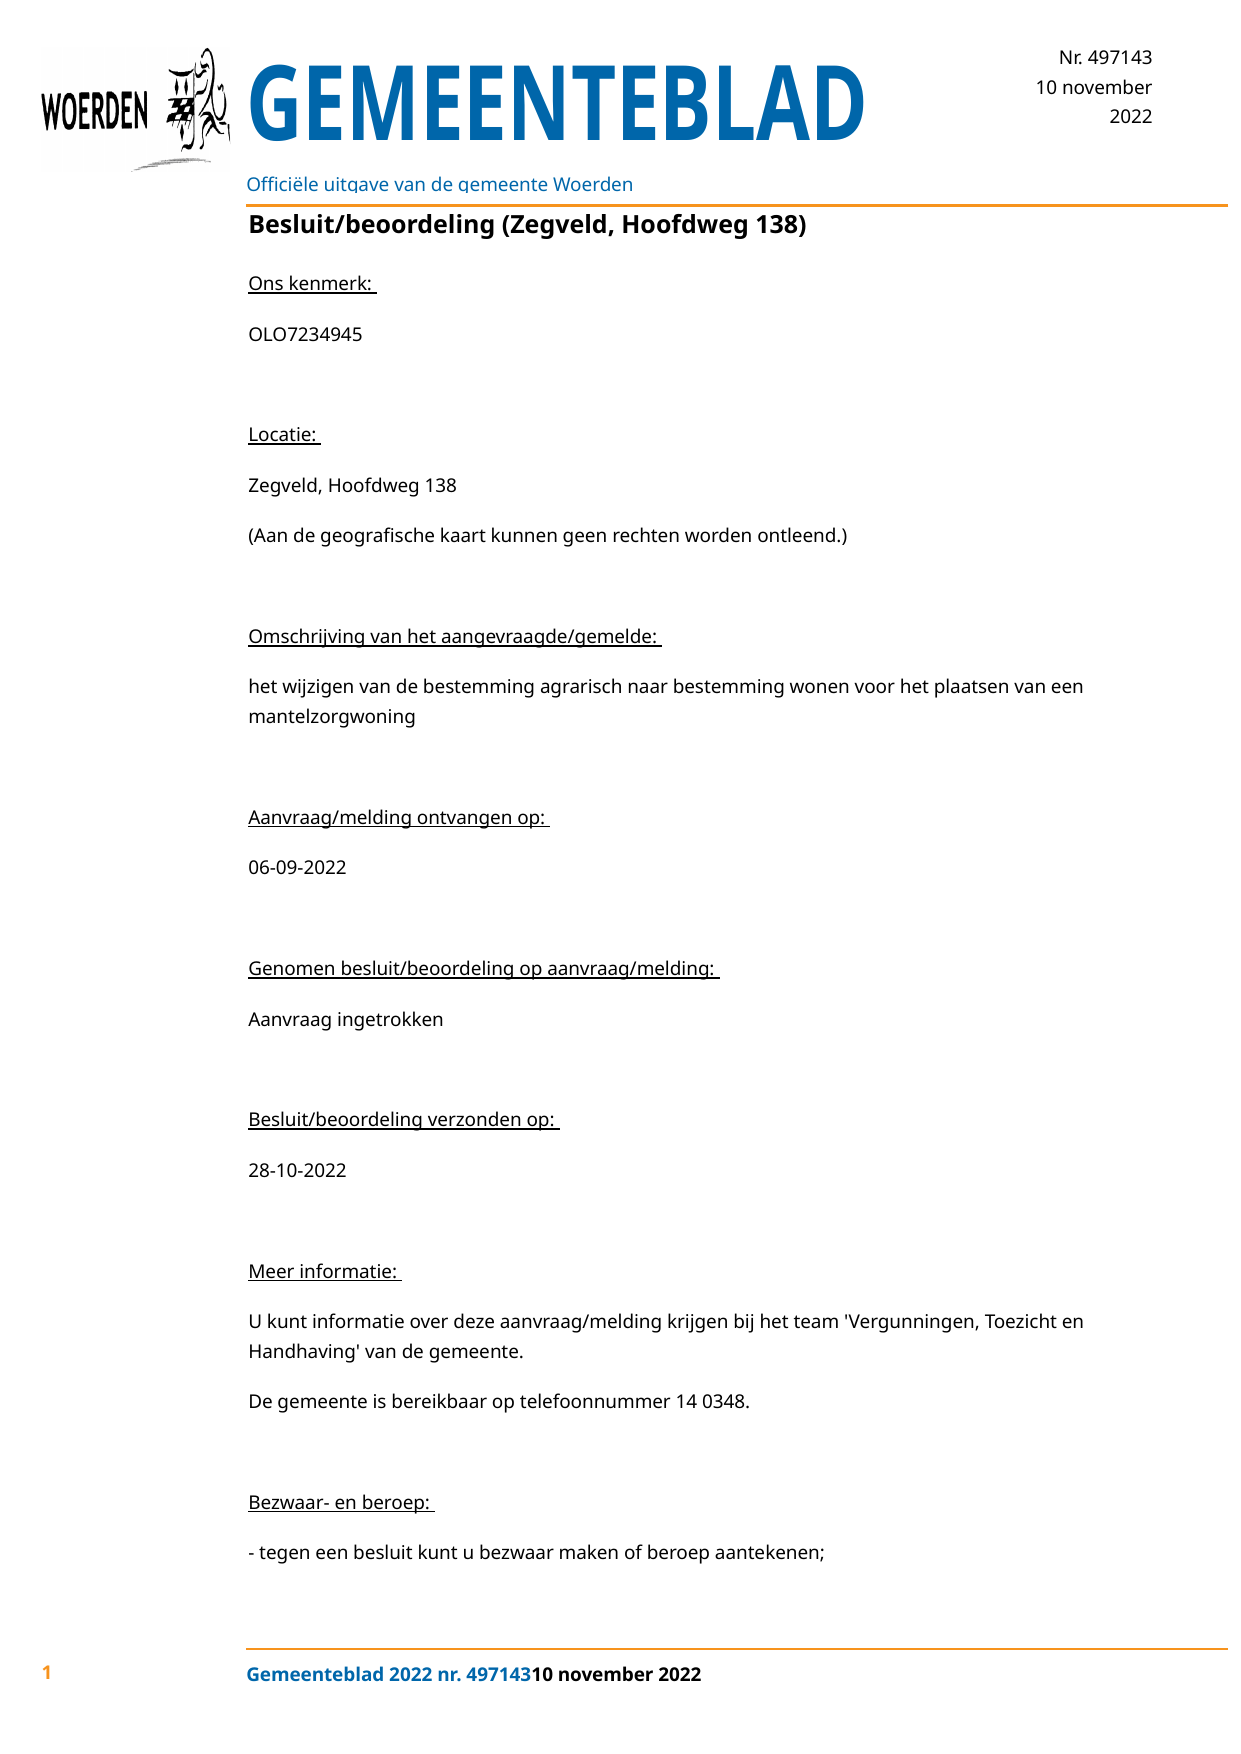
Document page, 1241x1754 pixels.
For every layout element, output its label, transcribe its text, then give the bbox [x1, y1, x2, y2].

text Zegveld, Hoofdweg 138 [248, 472, 1152, 498]
picture [41, 47, 231, 172]
text Locatie: [248, 422, 1152, 447]
text Besluit/beoordeling verzonden op: [248, 1107, 1152, 1132]
text Meer informatie: [248, 1258, 1152, 1283]
text (Aan de geografische kaart kunnen geen rechten worden ontleend.) [248, 522, 1152, 548]
text Aanvraag ingetrokken [248, 1006, 1152, 1031]
text Besluit/beoordeling (Zegveld, Hoofdweg 138) [248, 207, 1152, 241]
text Omschrijving van het aangevraagde/gemelde: [248, 623, 1152, 649]
text Bezwaar- en beroep: [248, 1489, 1152, 1515]
text Ons kenmerk: [248, 270, 1152, 296]
text - tegen een besluit kunt u bezwaar maken of beroep aantekenen; [248, 1539, 1152, 1565]
text De gemeente is bereikbaar op telefoonnummer 14 0348. [248, 1388, 1152, 1414]
text het wijzigen van de bestemming agrarisch naar bestemming wonen voor het plaatsen van een mantelzorgwoning [248, 674, 1152, 729]
text 28-10-2022 [248, 1157, 1152, 1183]
text OLO7234945 [248, 321, 1152, 346]
text Genomen besluit/beoordeling op aanvraag/melding: [248, 955, 1152, 981]
text 06-09-2022 [248, 854, 1152, 880]
text U kunt informatie over deze aanvraag/melding krijgen bij het team 'Vergunningen, Toezicht en Handhaving' van de gemeente. [248, 1308, 1152, 1363]
text Aanvraag/melding ontvangen op: [248, 804, 1152, 830]
